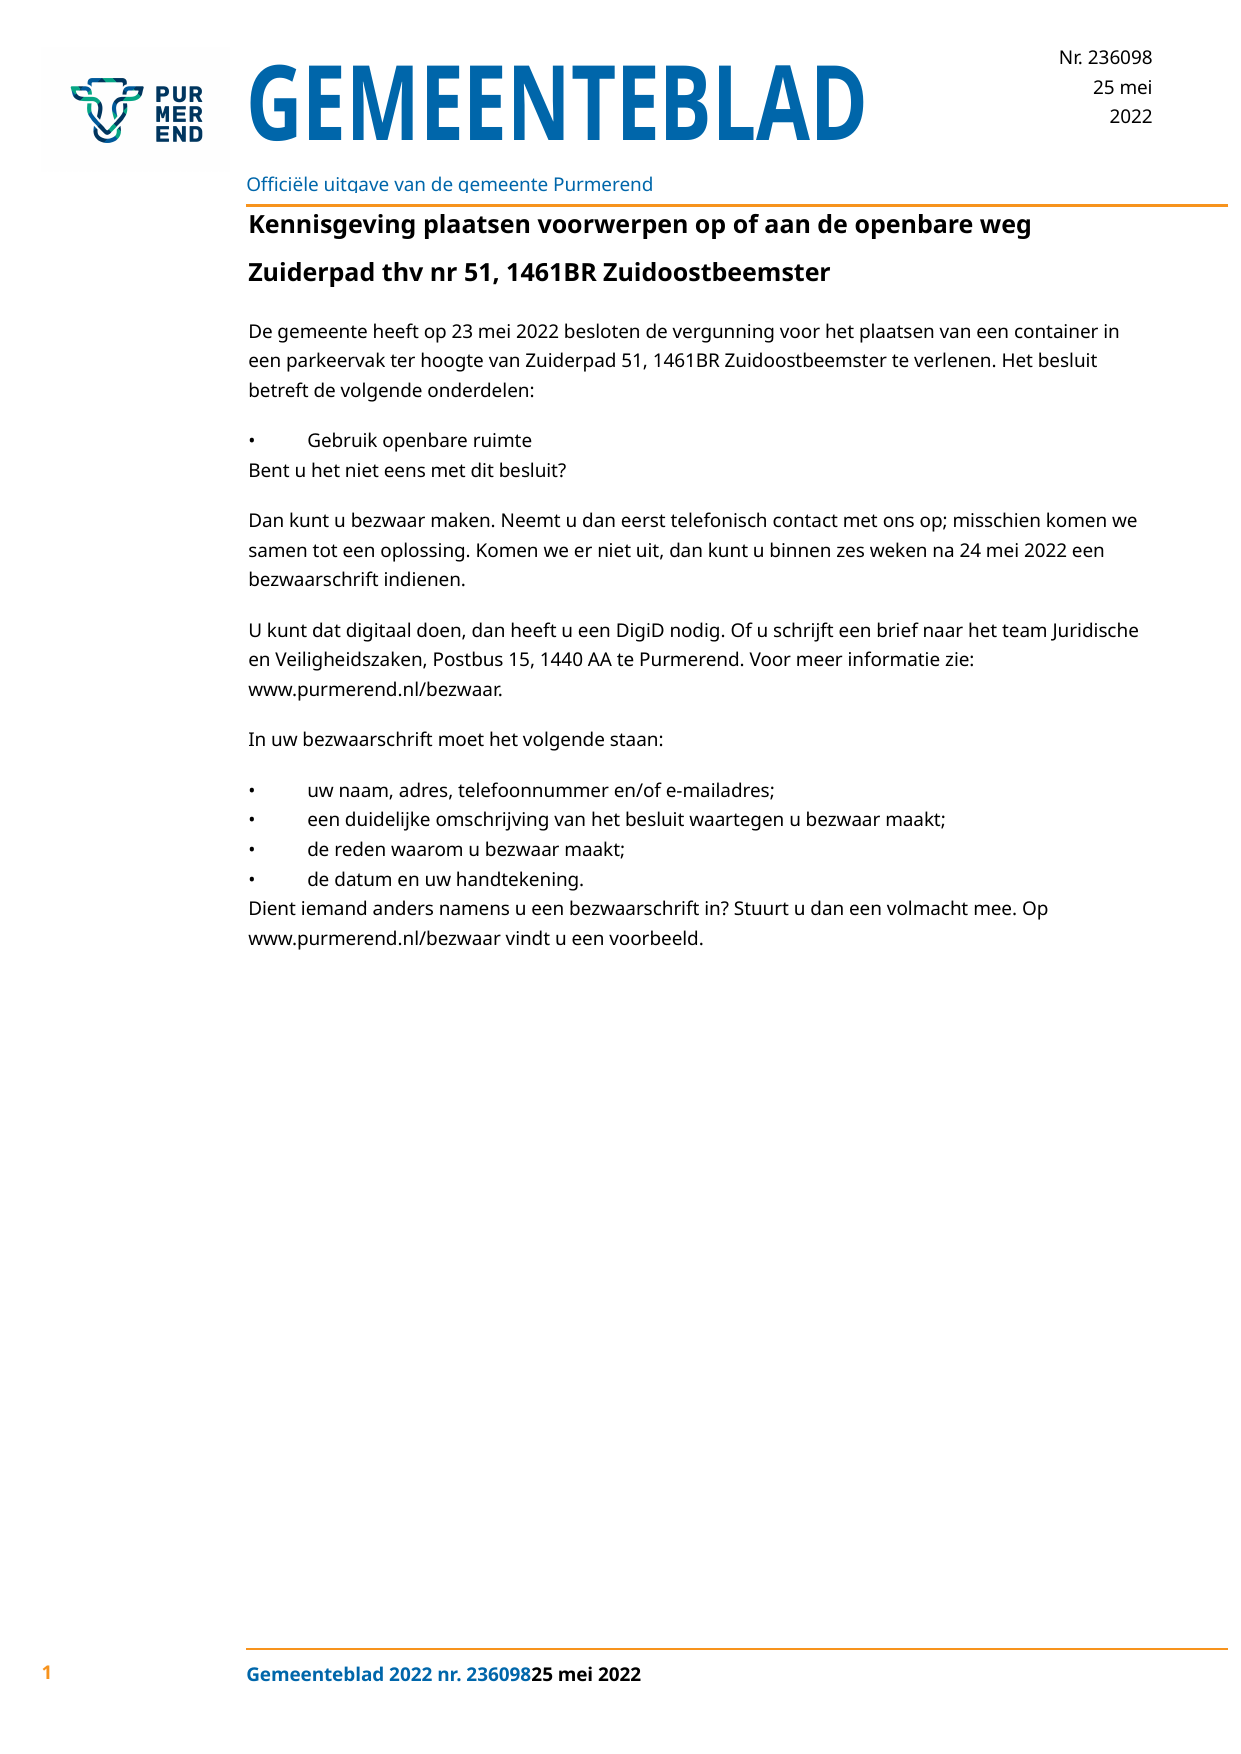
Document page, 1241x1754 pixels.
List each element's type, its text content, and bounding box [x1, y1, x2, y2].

text In uw bezwaarschrift moet het volgende staan: [248, 727, 1152, 752]
list de reden waarom u bezwaar maakt; [248, 836, 1152, 862]
list een duidelijke omschrijving van het besluit waartegen u bezwaar maakt; [248, 807, 1152, 832]
text Dient iemand anders namens u een bezwaarschrift in? Stuurt u dan een volmacht mee. Op www.purmerend.nl/bezwaar vindt u een voorbeeld. [248, 895, 1152, 951]
text Kennisgeving plaatsen voorwerpen op of aan de openbare weg Zuiderpad thv nr 51, 1461BR Zuidoostbeemster [248, 207, 1152, 288]
text U kunt dat digitaal doen, dan heeft u een DigiD nodig. Of u schrijft een brief naar het team Juridische en Veiligheidszaken, Postbus 15, 1440 AA te Purmerend. Voor meer informatie zie: www.purmerend.nl/bezwaar. [248, 617, 1152, 702]
text Bent u het niet eens met dit besluit? [248, 457, 1152, 483]
list uw naam, adres, telefoonnummer en/of e-mailadres; [248, 777, 1152, 803]
list Gebruik openbare ruimte [248, 427, 1152, 453]
list de datum en uw handtekening. [248, 866, 1152, 892]
picture [41, 47, 231, 172]
text De gemeente heeft op 23 mei 2022 besloten de vergunning voor het plaatsen van een container in een parkeervak ter hoogte van Zuiderpad 51, 1461BR Zuidoostbeemster te verlenen. Het besluit betreft de volgende onderdelen: [248, 318, 1152, 403]
text Dan kunt u bezwaar maken. Neemt u dan eerst telefonisch contact met ons op; misschien komen we samen tot een oplossing. Komen we er niet uit, dan kunt u binnen zes weken na 24 mei 2022 een bezwaarschrift indienen. [248, 507, 1152, 592]
